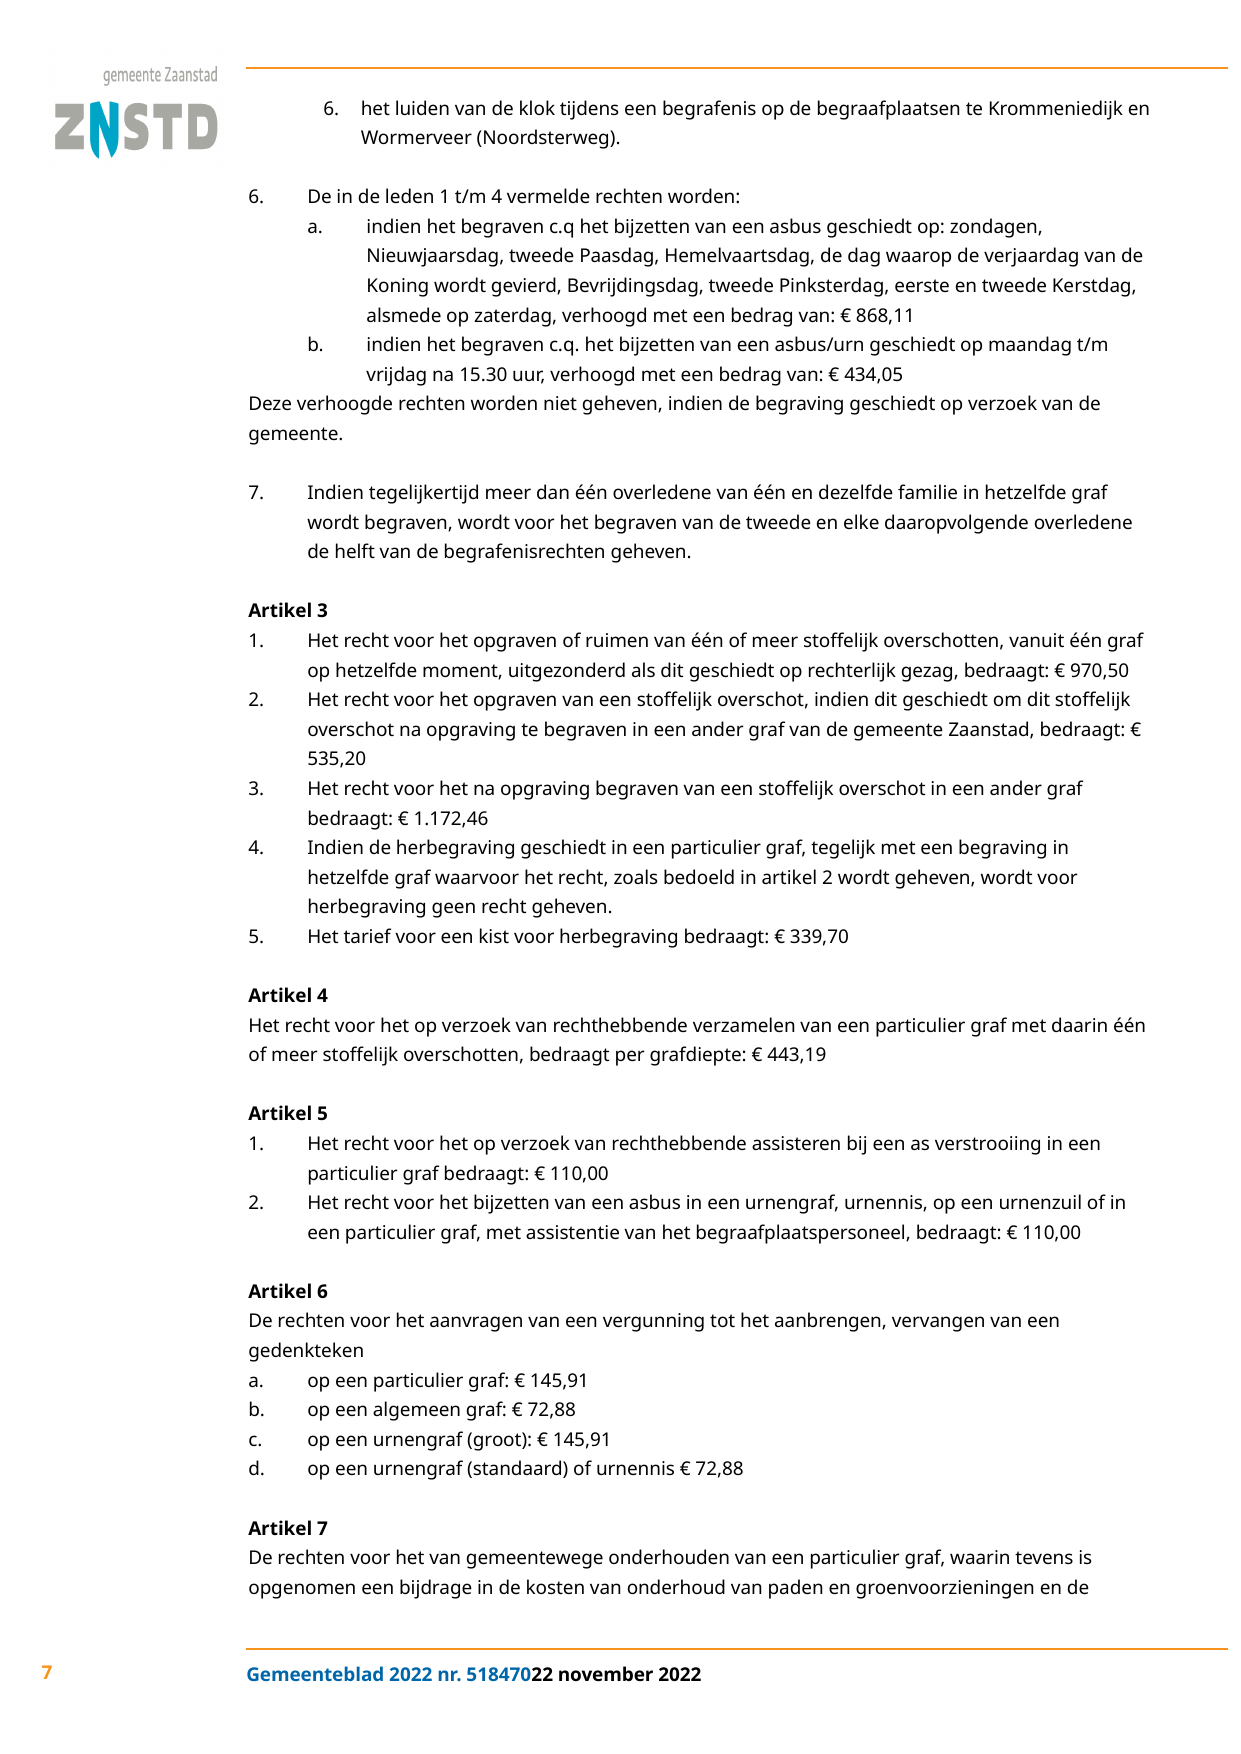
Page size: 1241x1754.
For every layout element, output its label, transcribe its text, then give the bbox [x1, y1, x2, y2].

list Het recht voor het bijzetten van een asbus in een urnengraf, urnennis, op een urnenzuil of in een particulier graf, met assistentie van het begraafplaatspersoneel, bedraagt: € 110,00 [248, 1189, 1152, 1245]
list op een urnengraf (groot): € 145,91 [248, 1426, 1152, 1452]
text De rechten voor het aanvragen van een vergunning tot het aanbrengen, vervangen van een gedenkteken [248, 1308, 1152, 1363]
list indien het begraven c.q. het bijzetten van een asbus/urn geschiedt op maandag t/m vrijdag na 15.30 uur, verhoogd met een bedrag van: € 434,05 [307, 331, 1152, 387]
list Indien tegelijkertijd meer dan één overledene van één en dezelfde familie in hetzelfde graf wordt begraven, wordt voor het begraven van de tweede en elke daaropvolgende overledene de helft van de begrafenisrechten geheven. [248, 479, 1152, 564]
list het luiden van de klok tijdens een begrafenis op de begraafplaatsen te Krommeniedijk en Wormerveer (Noordsterweg). [323, 95, 1152, 150]
text Artikel 4 [248, 982, 1152, 1008]
text Artikel 7 [248, 1515, 1152, 1541]
list De in de leden 1 t/m 4 vermelde rechten worden: [248, 183, 1152, 209]
text Artikel 6 [248, 1278, 1152, 1304]
list Het tarief voor een kist voor herbegraving bedraagt: € 339,70 [248, 923, 1152, 949]
picture [41, 47, 231, 172]
list op een algemeen graf: € 72,88 [248, 1396, 1152, 1422]
list op een urnengraf (standaard) of urnennis € 72,88 [248, 1456, 1152, 1481]
text Deze verhoogde rechten worden niet geheven, indien de begraving geschiedt op verzoek van de gemeente. [248, 391, 1152, 446]
list Het recht voor het opgraven van een stoffelijk overschot, indien dit geschiedt om dit stoffelijk overschot na opgraving te begraven in een ander graf van de gemeente Zaanstad, bedraagt: € 535,20 [248, 686, 1152, 771]
list Het recht voor het op verzoek van rechthebbende assisteren bij een as verstrooiing in een particulier graf bedraagt: € 110,00 [248, 1130, 1152, 1186]
list Het recht voor het na opgraving begraven van een stoffelijk overschot in een ander graf bedraagt: € 1.172,46 [248, 775, 1152, 831]
list Het recht voor het opgraven of ruimen van één of meer stoffelijk overschotten, vanuit één graf op hetzelfde moment, uitgezonderd als dit geschiedt op rechterlijk gezag, bedraagt: € 970,50 [248, 627, 1152, 683]
list op een particulier graf: € 145,91 [248, 1367, 1152, 1393]
list Indien de herbegraving geschiedt in een particulier graf, tegelijk met een begraving in hetzelfde graf waarvoor het recht, zoals bedoeld in artikel 2 wordt geheven, wordt voor herbegraving geen recht geheven. [248, 834, 1152, 919]
text Artikel 5 [248, 1101, 1152, 1126]
text Het recht voor het op verzoek van rechthebbende verzamelen van een particulier graf met daarin één of meer stoffelijk overschotten, bedraagt per grafdiepte: € 443,19 [248, 1012, 1152, 1067]
text Artikel 3 [248, 598, 1152, 623]
list indien het begraven c.q het bijzetten van een asbus geschiedt op: zondagen, Nieuwjaarsdag, tweede Paasdag, Hemelvaartsdag, de dag waarop de verjaardag van de Koning wordt gevierd, Bevrijdingsdag, tweede Pinksterdag, eerste en tweede Kerstdag, alsmede op zaterdag, verhoogd met een bedrag van: € 868,11 [307, 213, 1152, 328]
text De rechten voor het van gemeentewege onderhouden van een particulier graf, waarin tevens is opgenomen een bijdrage in de kosten van onderhoud van paden en groenvoorzieningen en de [248, 1544, 1152, 1600]
